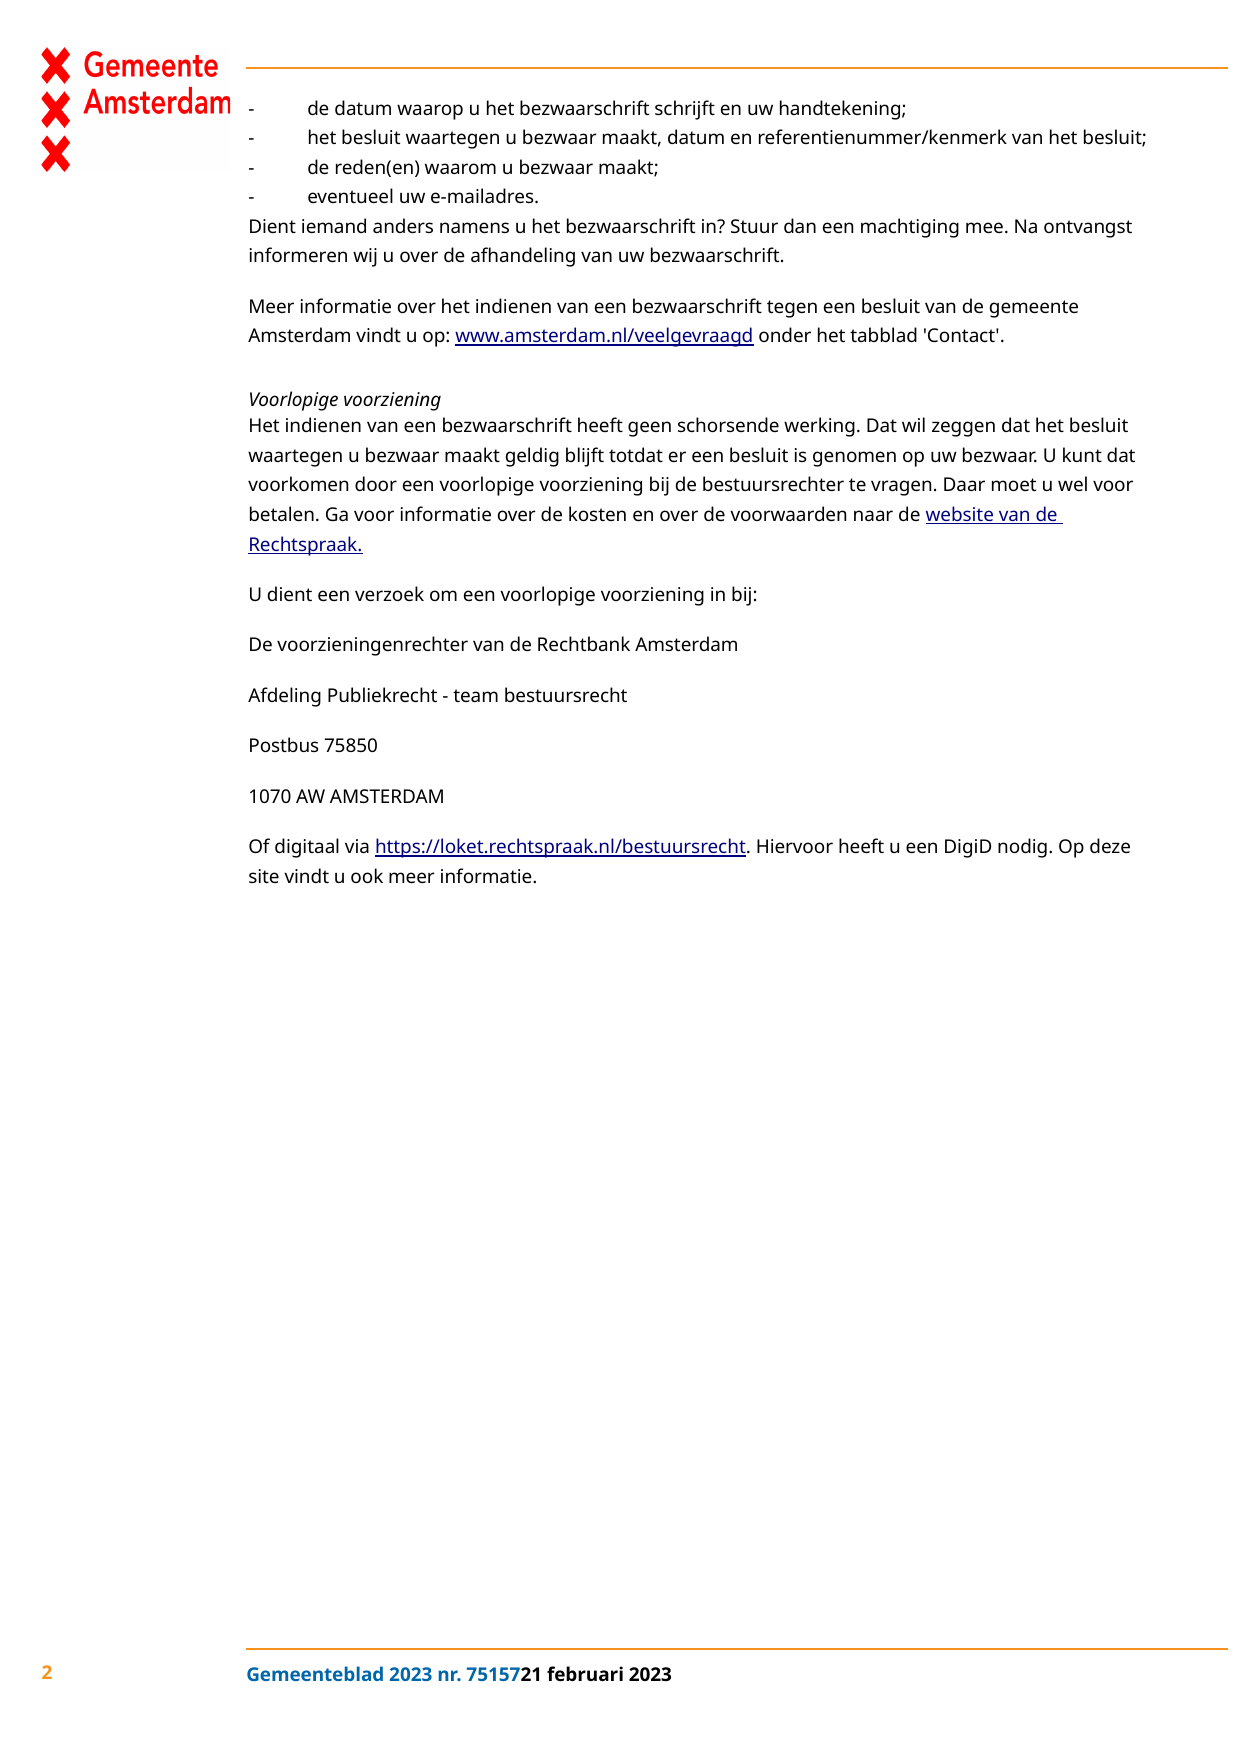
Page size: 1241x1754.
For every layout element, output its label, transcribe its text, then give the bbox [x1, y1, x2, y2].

text Voorlopige voorziening [248, 387, 1152, 412]
list de reden(en) waarom u bezwaar maakt; [248, 154, 1152, 180]
list eventueel uw e-mailadres. [248, 183, 1152, 209]
text Het indienen van een bezwaarschrift heeft geen schorsende werking. Dat wil zeggen dat het besluit waartegen u bezwaar maakt geldig blijft totdat er een besluit is genomen op uw bezwaar. U kunt dat voorkomen door een voorlopige voorziening bij de bestuursrechter te vragen. Daar moet u wel voor betalen. Ga voor informatie over de kosten en over de voorwaarden naar de website van de Rechtspraak. [248, 412, 1152, 556]
text Afdeling Publiekrecht - team bestuursrecht [248, 682, 1152, 708]
text U dient een verzoek om een voorlopige voorziening in bij: [248, 581, 1152, 607]
text Meer informatie over het indienen van een bezwaarschrift tegen een besluit van de gemeente Amsterdam vindt u op: www.amsterdam.nl/veelgevraagd onder het tabblad 'Contact'. [248, 293, 1152, 348]
text Dient iemand anders namens u het bezwaarschrift in? Stuur dan een machtiging mee. Na ontvangst informeren wij u over de afhandeling van uw bezwaarschrift. [248, 213, 1152, 268]
text 1070 AW AMSTERDAM [248, 783, 1152, 808]
text De voorzieningenrechter van de Rechtbank Amsterdam [248, 632, 1152, 657]
list de datum waarop u het bezwaarschrift schrijft en uw handtekening; [248, 95, 1152, 121]
text Of digitaal via https://loket.rechtspraak.nl/bestuursrecht. Hiervoor heeft u een DigiD nodig. Op deze site vindt u ook meer informatie. [248, 833, 1152, 888]
text Postbus 75850 [248, 732, 1152, 758]
picture [41, 47, 231, 172]
list het besluit waartegen u bezwaar maakt, datum en referentienummer/kenmerk van het besluit; [248, 124, 1152, 150]
